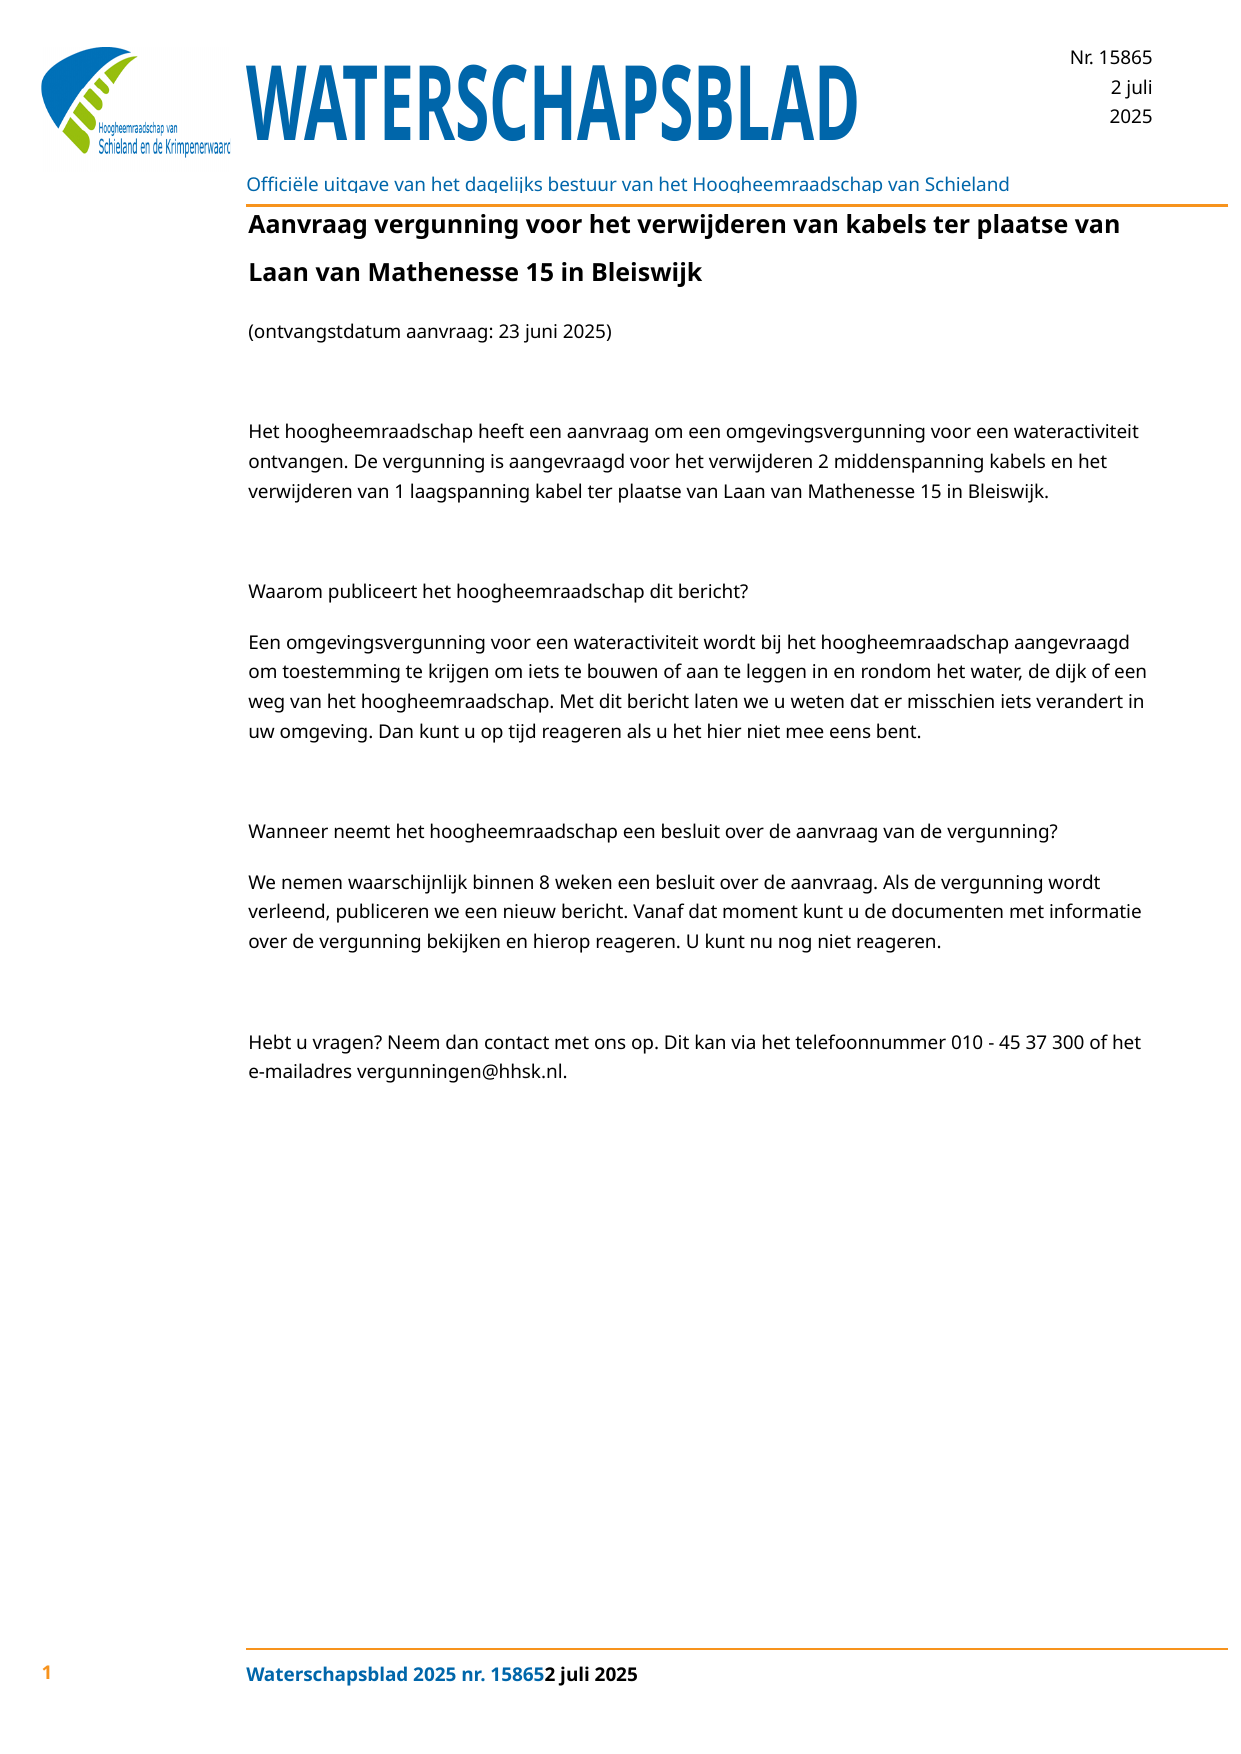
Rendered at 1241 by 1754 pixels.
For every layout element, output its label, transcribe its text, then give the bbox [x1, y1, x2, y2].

text Het hoogheemraadschap heeft een aanvraag om een omgevingsvergunning voor een wateractiviteit ontvangen. De vergunning is aangevraagd voor het verwijderen 2 middenspanning kabels en het verwijderen van 1 laagspanning kabel ter plaatse van Laan van Mathenesse 15 in Bleiswijk. [248, 419, 1152, 504]
text We nemen waarschijnlijk binnen 8 weken een besluit over de aanvraag. Als de vergunning wordt verleend, publiceren we een nieuw bericht. Vanaf dat moment kunt u de documenten met informatie over de vergunning bekijken en hierop reageren. U kunt nu nog niet reageren. [248, 869, 1152, 954]
picture [41, 47, 231, 172]
text Wanneer neemt het hoogheemraadschap een besluit over de aanvraag van de vergunning? [248, 819, 1152, 844]
text Aanvraag vergunning voor het verwijderen van kabels ter plaatse van Laan van Mathenesse 15 in Bleiswijk [248, 207, 1152, 288]
text Een omgevingsvergunning voor een wateractiviteit wordt bij het hoogheemraadschap aangevraagd om toestemming te krijgen om iets te bouwen of aan te leggen in en rondom het water, de dijk of een weg van het hoogheemraadschap. Met dit bericht laten we u weten dat er misschien iets verandert in uw omgeving. Dan kunt u op tijd reageren als u het hier niet mee eens bent. [248, 629, 1152, 744]
text Hebt u vragen? Neem dan contact met ons op. Dit kan via het telefoonnummer 010 - 45 37 300 of het e-mailadres vergunningen@hhsk.nl. [248, 1029, 1152, 1084]
text Waarom publiceert het hoogheemraadschap dit bericht? [248, 579, 1152, 604]
text (ontvangstdatum aanvraag: 23 juni 2025) [248, 318, 1152, 344]
